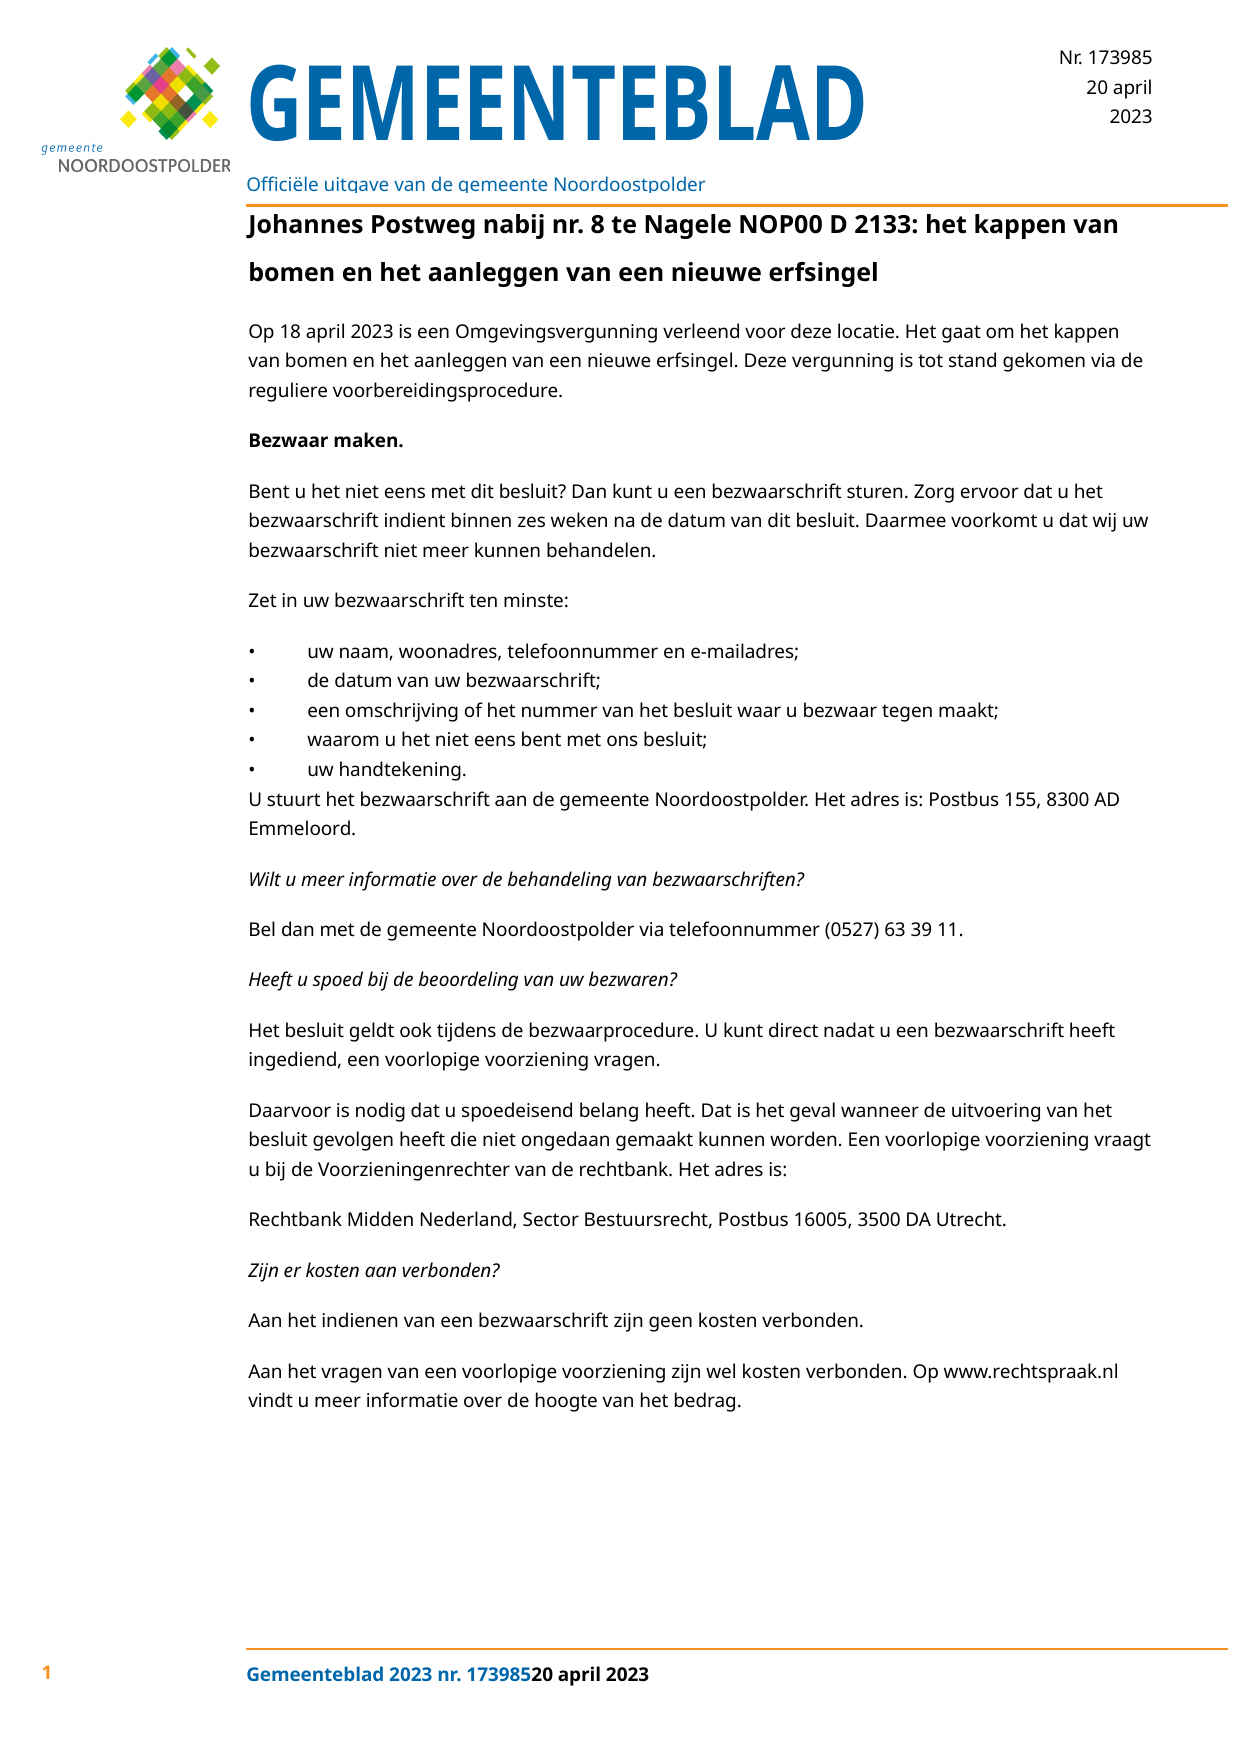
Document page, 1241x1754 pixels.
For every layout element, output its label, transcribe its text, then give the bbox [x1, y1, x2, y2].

text Bezwaar maken. [248, 427, 1152, 453]
text Zijn er kosten aan verbonden? [248, 1257, 1152, 1283]
text Johannes Postweg nabij nr. 8 te Nagele NOP00 D 2133: het kappen van bomen en het aanleggen van een nieuwe erfsingel [248, 207, 1152, 288]
text Rechtbank Midden Nederland, Sector Bestuursrecht, Postbus 16005, 3500 DA Utrecht. [248, 1207, 1152, 1232]
text U stuurt het bezwaarschrift aan de gemeente Noordoostpolder. Het adres is: Postbus 155, 8300 AD Emmeloord. [248, 786, 1152, 841]
text Op 18 april 2023 is een Omgevingsvergunning verleend voor deze locatie. Het gaat om het kappen van bomen en het aanleggen van een nieuwe erfsingel. Deze vergunning is tot stand gekomen via de reguliere voorbereidingsprocedure. [248, 318, 1152, 403]
text Bent u het niet eens met dit besluit? Dan kunt u een bezwaarschrift sturen. Zorg ervoor dat u het bezwaarschrift indient binnen zes weken na de datum van dit besluit. Daarmee voorkomt u dat wij uw bezwaarschrift niet meer kunnen behandelen. [248, 478, 1152, 563]
list de datum van uw bezwaarschrift; [248, 667, 1152, 693]
list uw naam, woonadres, telefoonnummer en e-mailadres; [248, 638, 1152, 664]
text Zet in uw bezwaarschrift ten minste: [248, 587, 1152, 613]
text Bel dan met de gemeente Noordoostpolder via telefoonnummer (0527) 63 39 11. [248, 916, 1152, 942]
text Aan het vragen van een voorlopige voorziening zijn wel kosten verbonden. Op www.rechtspraak.nl vindt u meer informatie over de hoogte van het bedrag. [248, 1358, 1152, 1413]
text Het besluit geldt ook tijdens de bezwaarprocedure. U kunt direct nadat u een bezwaarschrift heeft ingediend, een voorlopige voorziening vragen. [248, 1017, 1152, 1072]
picture [41, 47, 231, 172]
text Aan het indienen van een bezwaarschrift zijn geen kosten verbonden. [248, 1307, 1152, 1333]
text Heeft u spoed bij de beoordeling van uw bezwaren? [248, 967, 1152, 992]
list waarom u het niet eens bent met ons besluit; [248, 727, 1152, 752]
text Daarvoor is nodig dat u spoedeisend belang heeft. Dat is het geval wanneer de uitvoering van het besluit gevolgen heeft die niet ongedaan gemaakt kunnen worden. Een voorlopige voorziening vraagt u bij de Voorzieningenrechter van de rechtbank. Het adres is: [248, 1097, 1152, 1182]
list uw handtekening. [248, 756, 1152, 782]
list een omschrijving of het nummer van het besluit waar u bezwaar tegen maakt; [248, 697, 1152, 723]
text Wilt u meer informatie over de behandeling van bezwaarschriften? [248, 866, 1152, 892]
